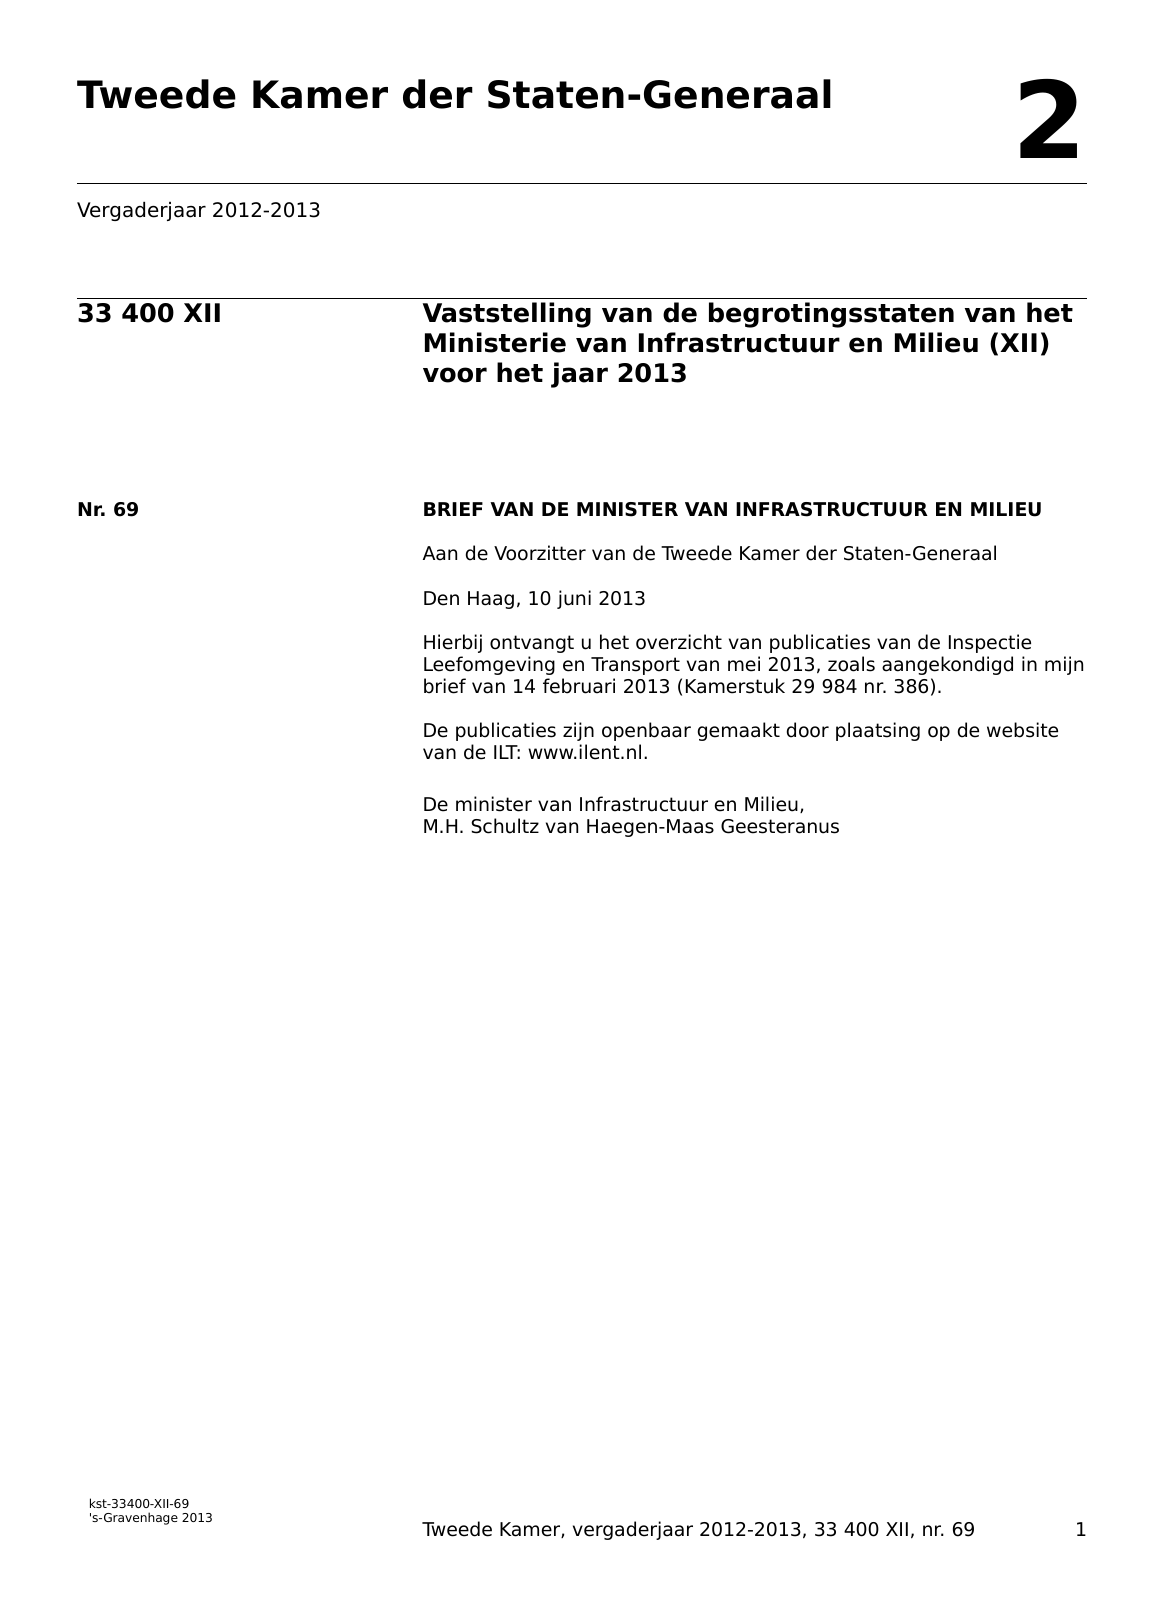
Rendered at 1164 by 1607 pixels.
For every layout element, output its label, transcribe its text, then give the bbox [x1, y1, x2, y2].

text Den Haag, 10 juni 2013 [422, 587, 1087, 609]
text kst-33400-XII-69 [88, 1497, 323, 1511]
table_header Tweede Kamer der Staten-Generaal [77, 59, 886, 183]
table_cell Vergaderjaar 2012-2013 [77, 184, 1087, 298]
text De minister van Infrastructuur en Milieu, M.H. Schultz van Haegen-Maas Geesteranus [422, 794, 1087, 838]
text Aan de Voorzitter van de Tweede Kamer der Staten-Generaal [422, 543, 1087, 565]
text Hierbij ontvangt u het overzicht van publicaties van de Inspectie Leefomgeving en Transport van mei 2013, zoals aangekondigd in mijn brief van 14 februari 2013 (Kamerstuk 29 984 nr. 386). [422, 632, 1087, 697]
text De publicaties zijn openbaar gemaakt door plaatsing op de website van de ILT: www.ilent.nl. [422, 720, 1087, 764]
subtitle 33 400 XII Vaststelling van de begrotingsstaten van het Ministerie van Infrastructuur en Milieu (XII) voor het jaar 2013 [77, 299, 1087, 388]
subtitle Nr. 69 BRIEF VAN DE MINISTER VAN INFRASTRUCTUUR EN MILIEU [77, 499, 1087, 521]
table_header 2 [886, 59, 1087, 183]
text 's-Gravenhage 2013 [88, 1511, 323, 1525]
